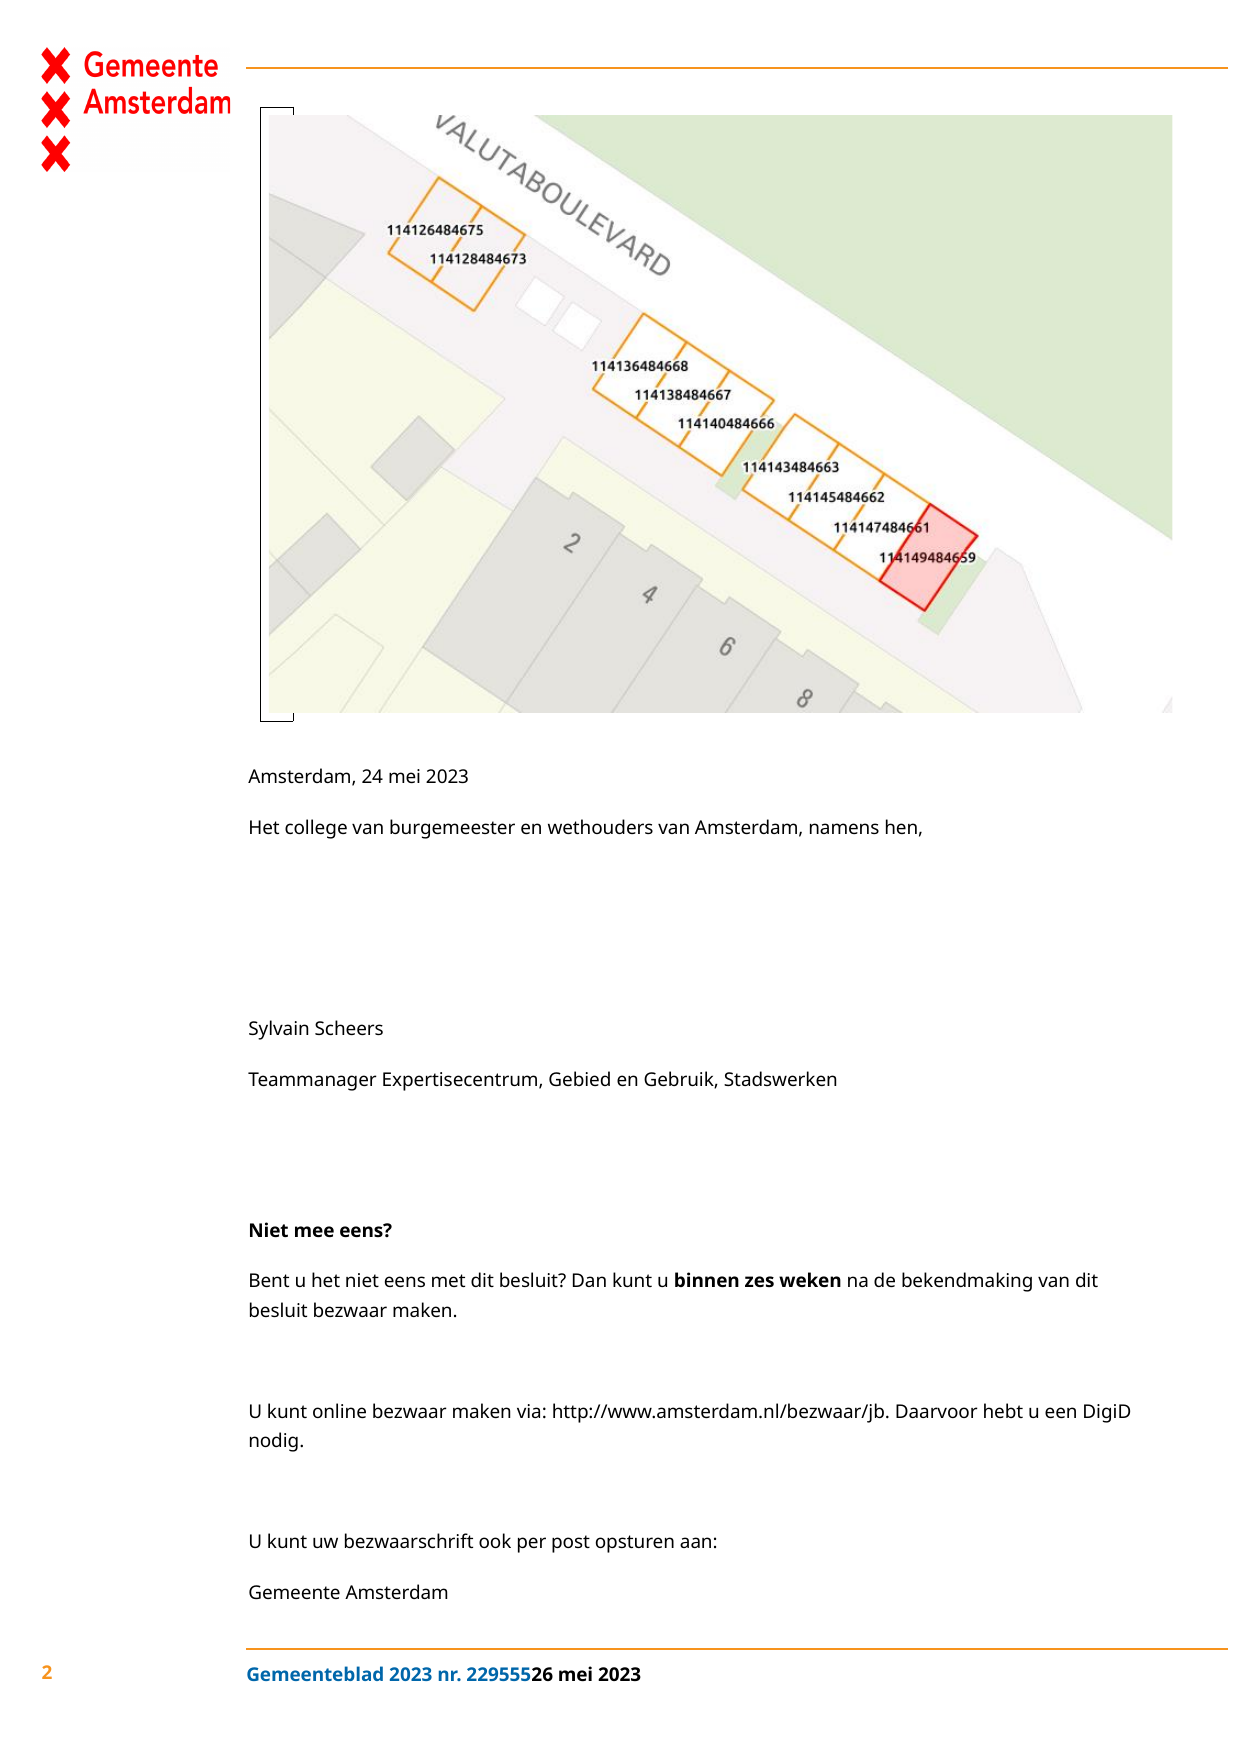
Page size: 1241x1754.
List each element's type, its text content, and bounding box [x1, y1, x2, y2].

text U kunt uw bezwaarschrift ook per post opsturen aan: [248, 1528, 1152, 1554]
text Gemeente Amsterdam [248, 1579, 1152, 1604]
text Bent u het niet eens met dit besluit? Dan kunt u binnen zes weken na de bekendmaking van dit besluit bezwaar maken. [248, 1268, 1152, 1323]
text Amsterdam, 24 mei 2023 [248, 763, 1152, 789]
text Het college van burgemeester en wethouders van Amsterdam, namens hen, [248, 814, 1152, 839]
text Niet mee eens? [248, 1217, 1152, 1243]
text U kunt online bezwaar maken via: http://www.amsterdam.nl/bezwaar/jb. Daarvoor hebt u een DigiD nodig. [248, 1398, 1152, 1453]
text Sylvain Scheers [248, 1016, 1152, 1041]
text Teammanager Expertisecentrum, Gebied en Gebruik, Stadswerken [248, 1066, 1152, 1092]
picture [268, 115, 1173, 713]
picture [41, 47, 231, 172]
